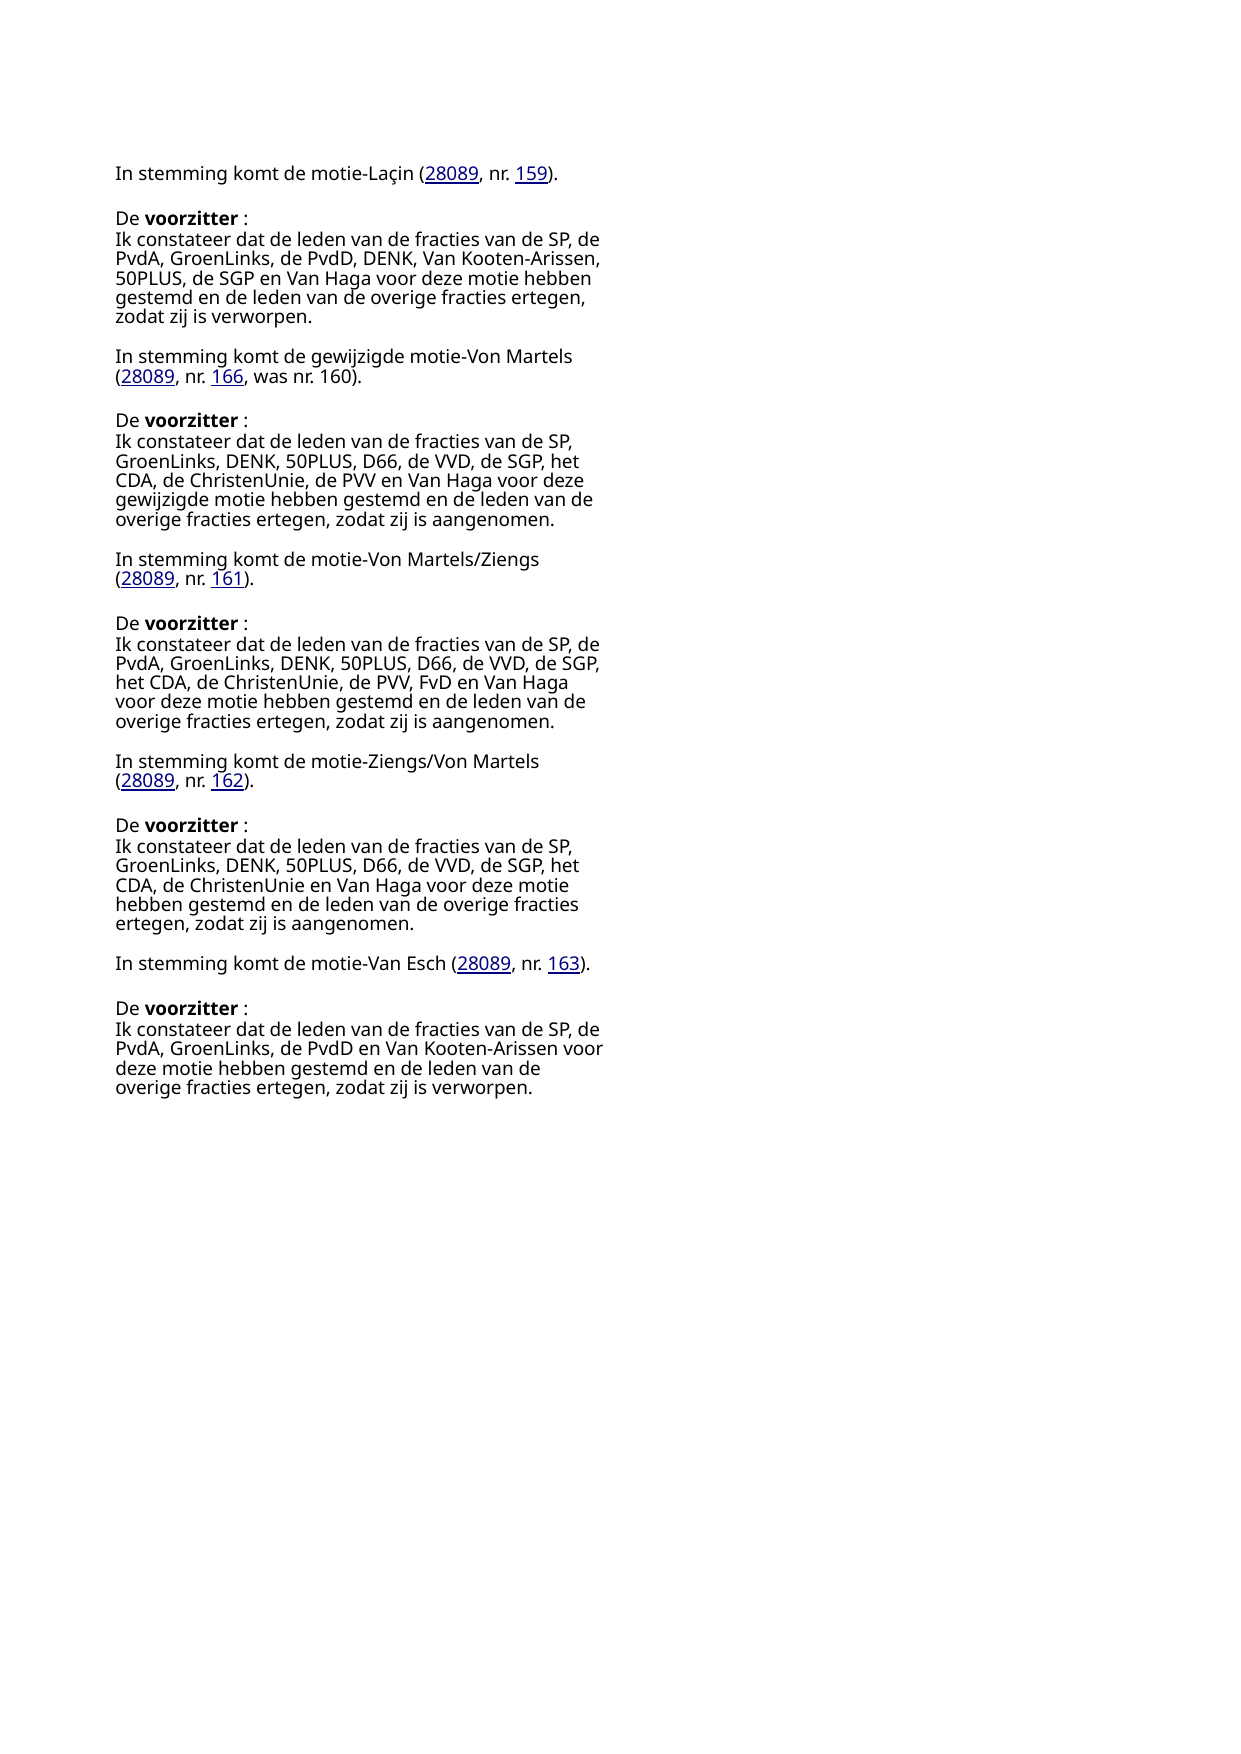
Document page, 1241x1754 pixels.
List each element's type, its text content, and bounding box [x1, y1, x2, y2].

text In stemming komt de motie-Von Martels/Ziengs (28089, nr. 161). [115, 551, 605, 589]
text De voorzitter : [115, 995, 605, 1021]
text Ik constateer dat de leden van de fracties van de SP, GroenLinks, DENK, 50PLUS, D66, de VVD, de SGP, het CDA, de ChristenUnie, de PVV en Van Haga voor deze gewijzigde motie hebben gestemd en de leden van de overige fracties ertegen, zodat zij is aangenomen. [115, 433, 605, 530]
text Ik constateer dat de leden van de fracties van de SP, de PvdA, GroenLinks, DENK, 50PLUS, D66, de VVD, de SGP, het CDA, de ChristenUnie, de PVV, FvD en Van Haga voor deze motie hebben gestemd en de leden van de overige fracties ertegen, zodat zij is aangenomen. [115, 636, 605, 732]
text Ik constateer dat de leden van de fracties van de SP, GroenLinks, DENK, 50PLUS, D66, de VVD, de SGP, het CDA, de ChristenUnie en Van Haga voor deze motie hebben gestemd en de leden van de overige fracties ertegen, zodat zij is aangenomen. [115, 838, 605, 934]
text In stemming komt de motie-Ziengs/Von Martels (28089, nr. 162). [115, 753, 605, 791]
text De voorzitter : [115, 205, 605, 231]
text De voorzitter : [115, 408, 605, 433]
text In stemming komt de motie-Laçin (28089, nr. 159). [115, 165, 605, 184]
text De voorzitter : [115, 812, 605, 838]
text In stemming komt de gewijzigde motie-Von Martels (28089, nr. 166, was nr. 160). [115, 348, 605, 387]
text De voorzitter : [115, 610, 605, 636]
text In stemming komt de motie-Van Esch (28089, nr. 163). [115, 955, 605, 974]
text Ik constateer dat de leden van de fracties van de SP, de PvdA, GroenLinks, de PvdD en Van Kooten-Arissen voor deze motie hebben gestemd en de leden van de overige fracties ertegen, zodat zij is verworpen. [115, 1021, 605, 1098]
text Ik constateer dat de leden van de fracties van de SP, de PvdA, GroenLinks, de PvdD, DENK, Van Kooten-Arissen, 50PLUS, de SGP en Van Haga voor deze motie hebben gestemd en de leden van de overige fracties ertegen, zodat zij is verworpen. [115, 231, 605, 327]
